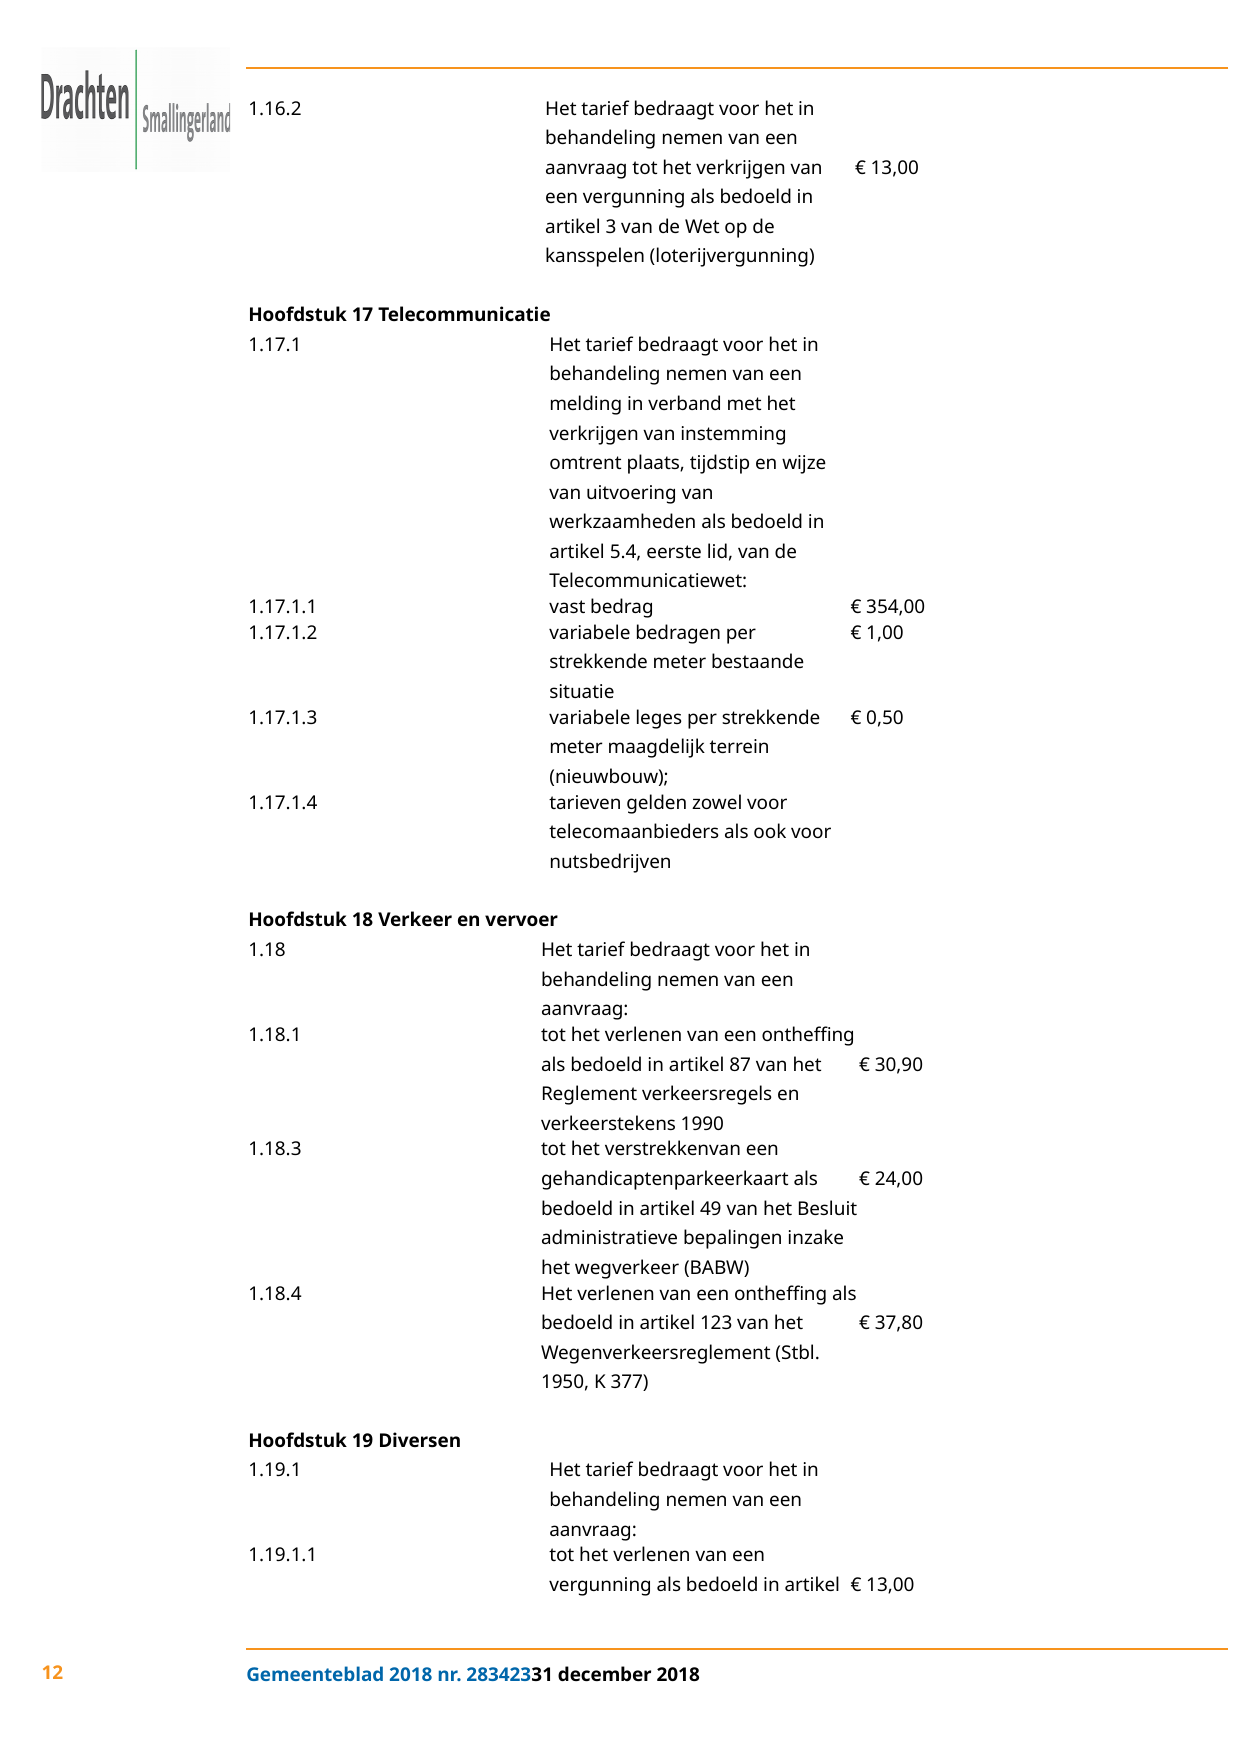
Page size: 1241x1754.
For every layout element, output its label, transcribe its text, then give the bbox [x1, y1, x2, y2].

table_header [850, 331, 1152, 593]
picture [41, 47, 231, 172]
table_cell 1.17.1.3 [248, 704, 549, 789]
table_header [859, 936, 1152, 1021]
table_cell € 37,80 [859, 1280, 1152, 1394]
table_cell € 0,50 [850, 704, 1152, 789]
text Hoofdstuk 18 Verkeer en vervoer [248, 907, 1152, 932]
table_header 1.17.1 [248, 331, 549, 593]
table_cell € 1,00 [850, 619, 1152, 704]
table_cell 1.17.1.2 [248, 619, 549, 704]
table_cell [850, 789, 1152, 874]
table_cell 1.18.3 [248, 1136, 541, 1280]
table_header 1.18 [248, 936, 541, 1021]
table_cell Het tarief bedraagt voor het in behandeling nemen van een aanvraag tot het verkrijgen van een vergunning als bedoeld in artikel 3 van de Wet op de kansspelen (loterijvergunning) [545, 95, 855, 268]
table_header Het tarief bedraagt voor het in behandeling nemen van een aanvraag: [549, 1457, 850, 1542]
table_header [850, 1457, 1152, 1542]
table_cell € 24,00 [859, 1136, 1152, 1280]
text Hoofdstuk 17 Telecommunicatie [248, 301, 1152, 327]
table_cell tarieven gelden zowel voor telecomaanbieders als ook voor nutsbedrijven [549, 789, 850, 874]
table_cell Het verlenen van een ontheffing als bedoeld in artikel 123 van het Wegenverkeersreglement (Stbl. 1950, K 377) [541, 1280, 859, 1394]
table_cell tot het verstrekkenvan een gehandicaptenparkeerkaart als bedoeld in artikel 49 van het Besluit administratieve bepalingen inzake het wegverkeer (BABW) [541, 1136, 859, 1280]
table_cell 1.17.1.4 [248, 789, 549, 874]
table_cell 1.18.4 [248, 1280, 541, 1394]
table_cell variabele leges per strekkende meter maagdelijk terrein (nieuwbouw); [549, 704, 850, 789]
table_cell 1.18.1 [248, 1021, 541, 1136]
table_header 1.19.1 [248, 1457, 549, 1542]
table_cell 1.16.2 [248, 95, 545, 268]
table_cell tot het verlenen van een ontheffing als bedoeld in artikel 87 van het Reglement verkeersregels en verkeerstekens 1990 [541, 1021, 859, 1136]
table_cell vast bedrag [549, 593, 850, 619]
table_cell variabele bedragen per strekkende meter bestaande situatie [549, 619, 850, 704]
text Hoofdstuk 19 Diversen [248, 1427, 1152, 1453]
table_cell 1.17.1.1 [248, 593, 549, 619]
table_cell € 354,00 [850, 593, 1152, 619]
table_cell € 13,00 [850, 1542, 1152, 1597]
table_header Het tarief bedraagt voor het in behandeling nemen van een melding in verband met het verkrijgen van instemming omtrent plaats, tijdstip en wijze van uitvoering van werkzaamheden als bedoeld in artikel 5.4, eerste lid, van de Telecommunicatiewet: [549, 331, 850, 593]
table_header Het tarief bedraagt voor het in behandeling nemen van een aanvraag: [541, 936, 859, 1021]
table_cell 1.19.1.1 [248, 1542, 549, 1597]
table_cell € 30,90 [859, 1021, 1152, 1136]
table_cell tot het verlenen van een vergunning als bedoeld in artikel [549, 1542, 850, 1597]
table_cell € 13,00 [855, 95, 1152, 268]
